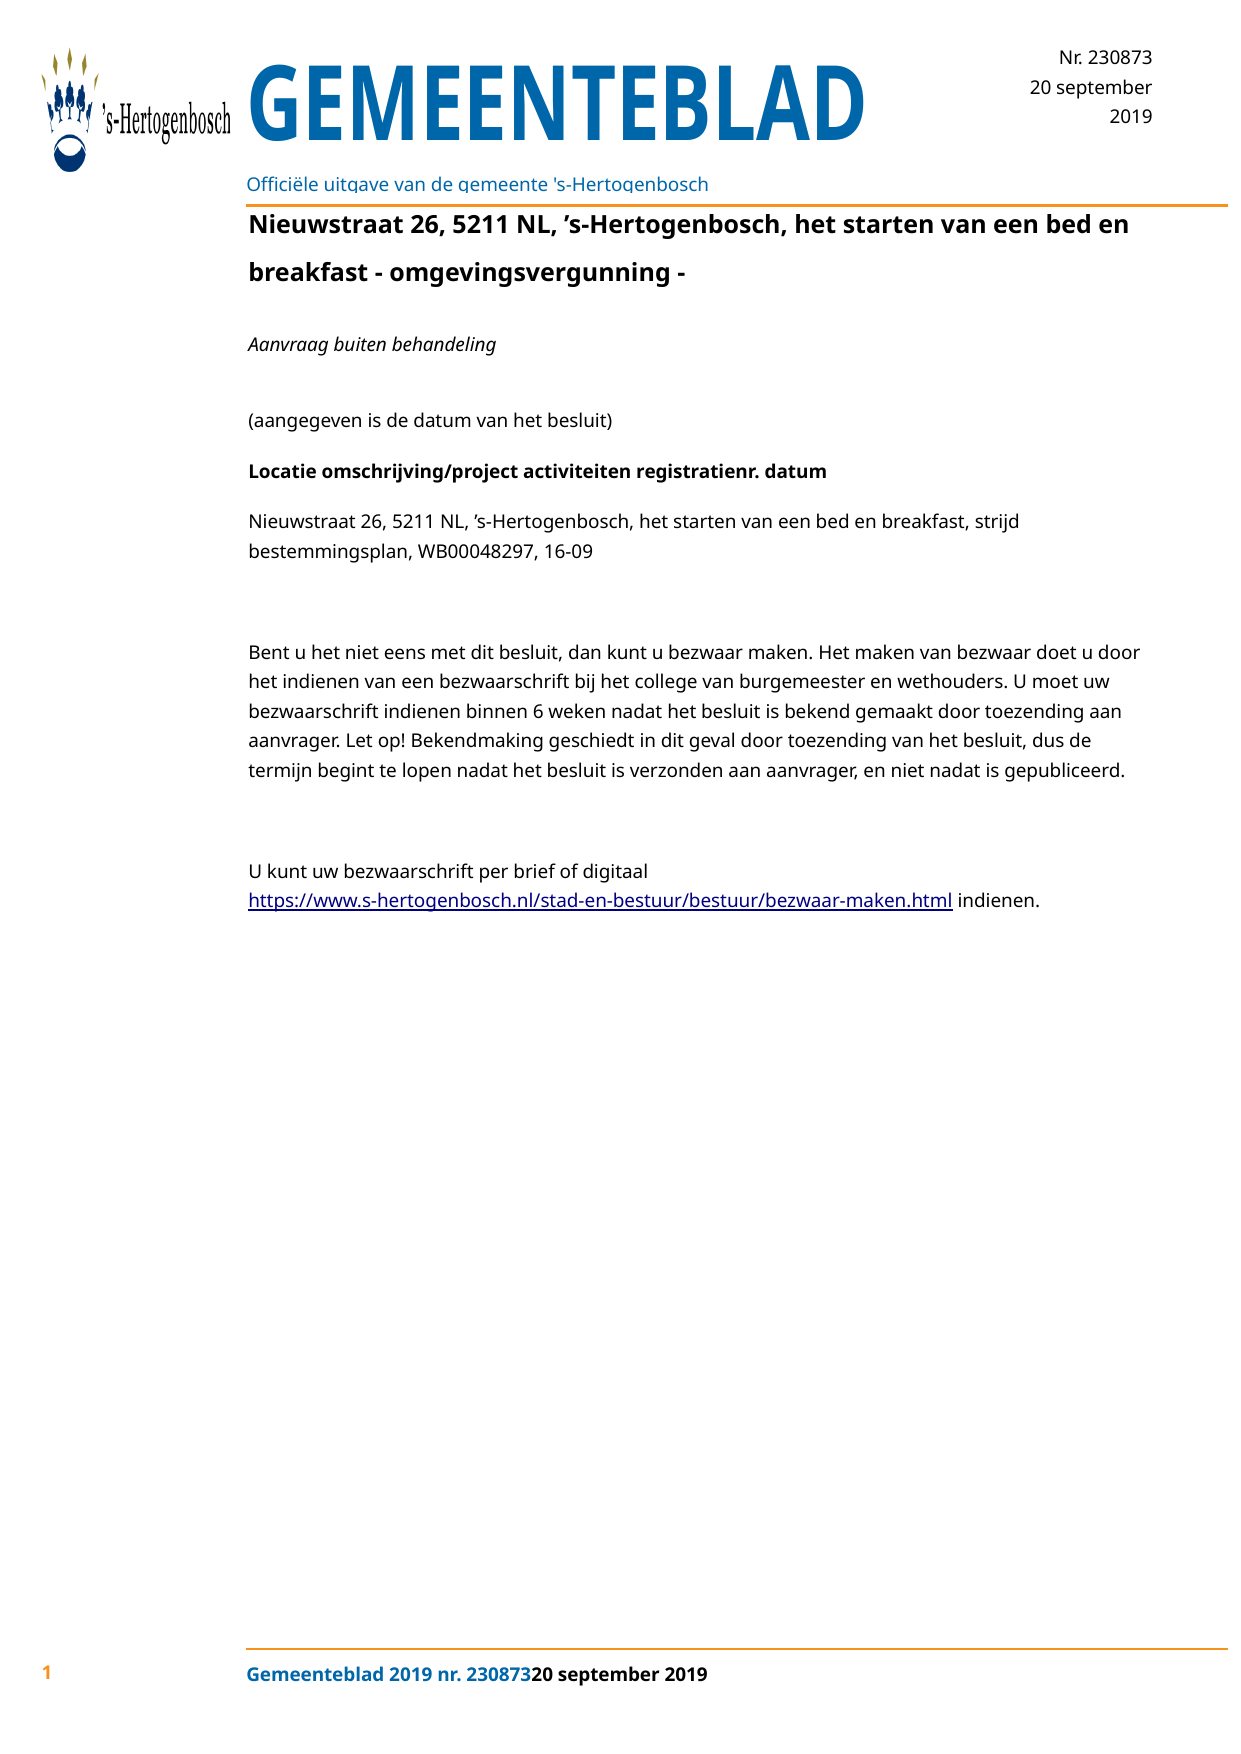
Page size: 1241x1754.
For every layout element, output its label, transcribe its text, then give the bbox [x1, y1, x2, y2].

text U kunt uw bezwaarschrift per brief of digitaal https://www.s-hertogenbosch.nl/stad-en-bestuur/bestuur/bezwaar-maken.html indienen. [248, 858, 1152, 913]
text Aanvraag buiten behandeling [248, 331, 1152, 357]
picture [41, 47, 231, 172]
text Bent u het niet eens met dit besluit, dan kunt u bezwaar maken. Het maken van bezwaar doet u door het indienen van een bezwaarschrift bij het college van burgemeester en wethouders. U moet uw bezwaarschrift indienen binnen 6 weken nadat het besluit is bekend gemaakt door toezending aan aanvrager. Let op! Bekendmaking geschiedt in dit geval door toezending van het besluit, dus de termijn begint te lopen nadat het besluit is verzonden aan aanvrager, en niet nadat is gepubliceerd. [248, 639, 1152, 783]
text Locatie omschrijving/project activiteiten registratienr. datum [248, 458, 1152, 484]
text (aangegeven is de datum van het besluit) [248, 408, 1152, 433]
text Nieuwstraat 26, 5211 NL, ’s-Hertogenbosch, het starten van een bed en breakfast, strijd bestemmingsplan, WB00048297, 16-09 [248, 508, 1152, 564]
text Nieuwstraat 26, 5211 NL, ’s-Hertogenbosch, het starten van een bed en breakfast - omgevingsvergunning - [248, 207, 1152, 288]
